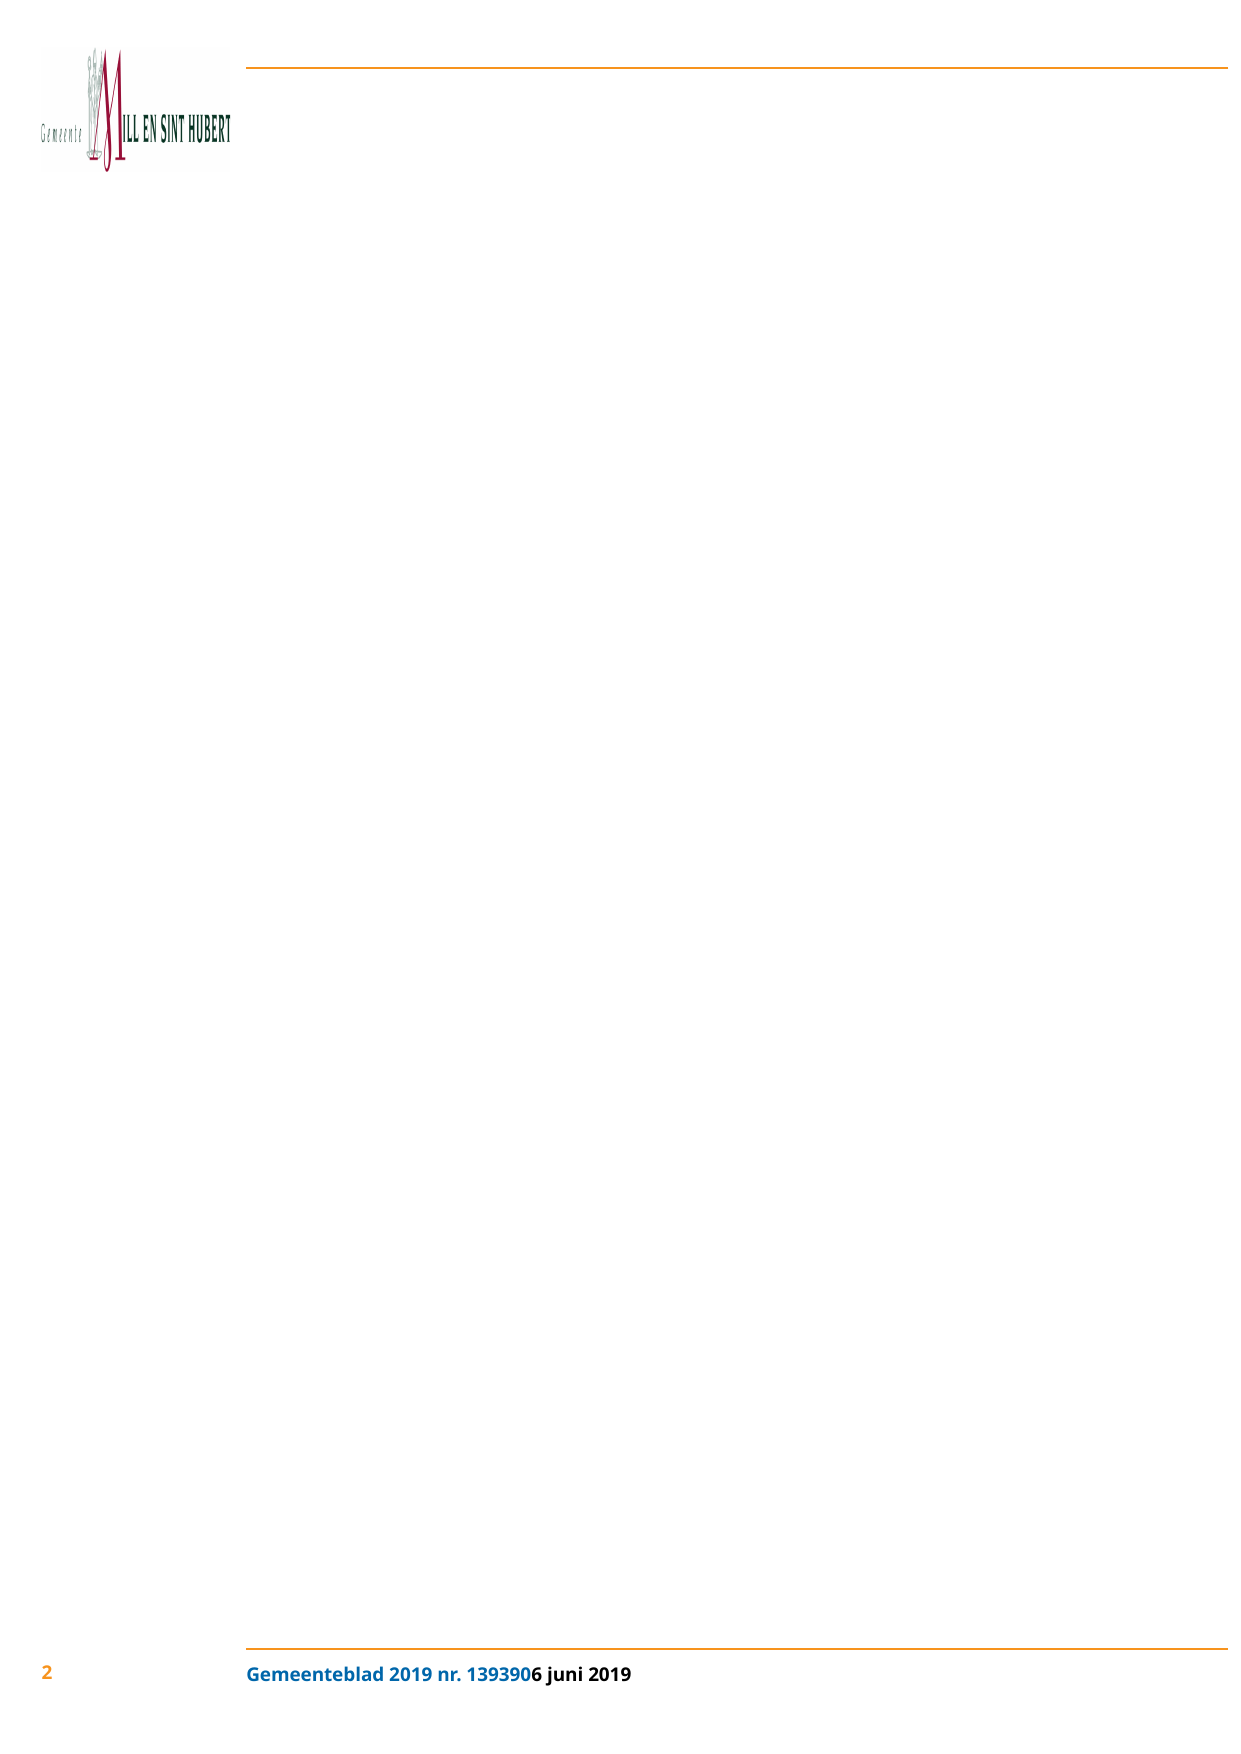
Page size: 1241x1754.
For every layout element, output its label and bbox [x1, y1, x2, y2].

picture [41, 47, 231, 172]
